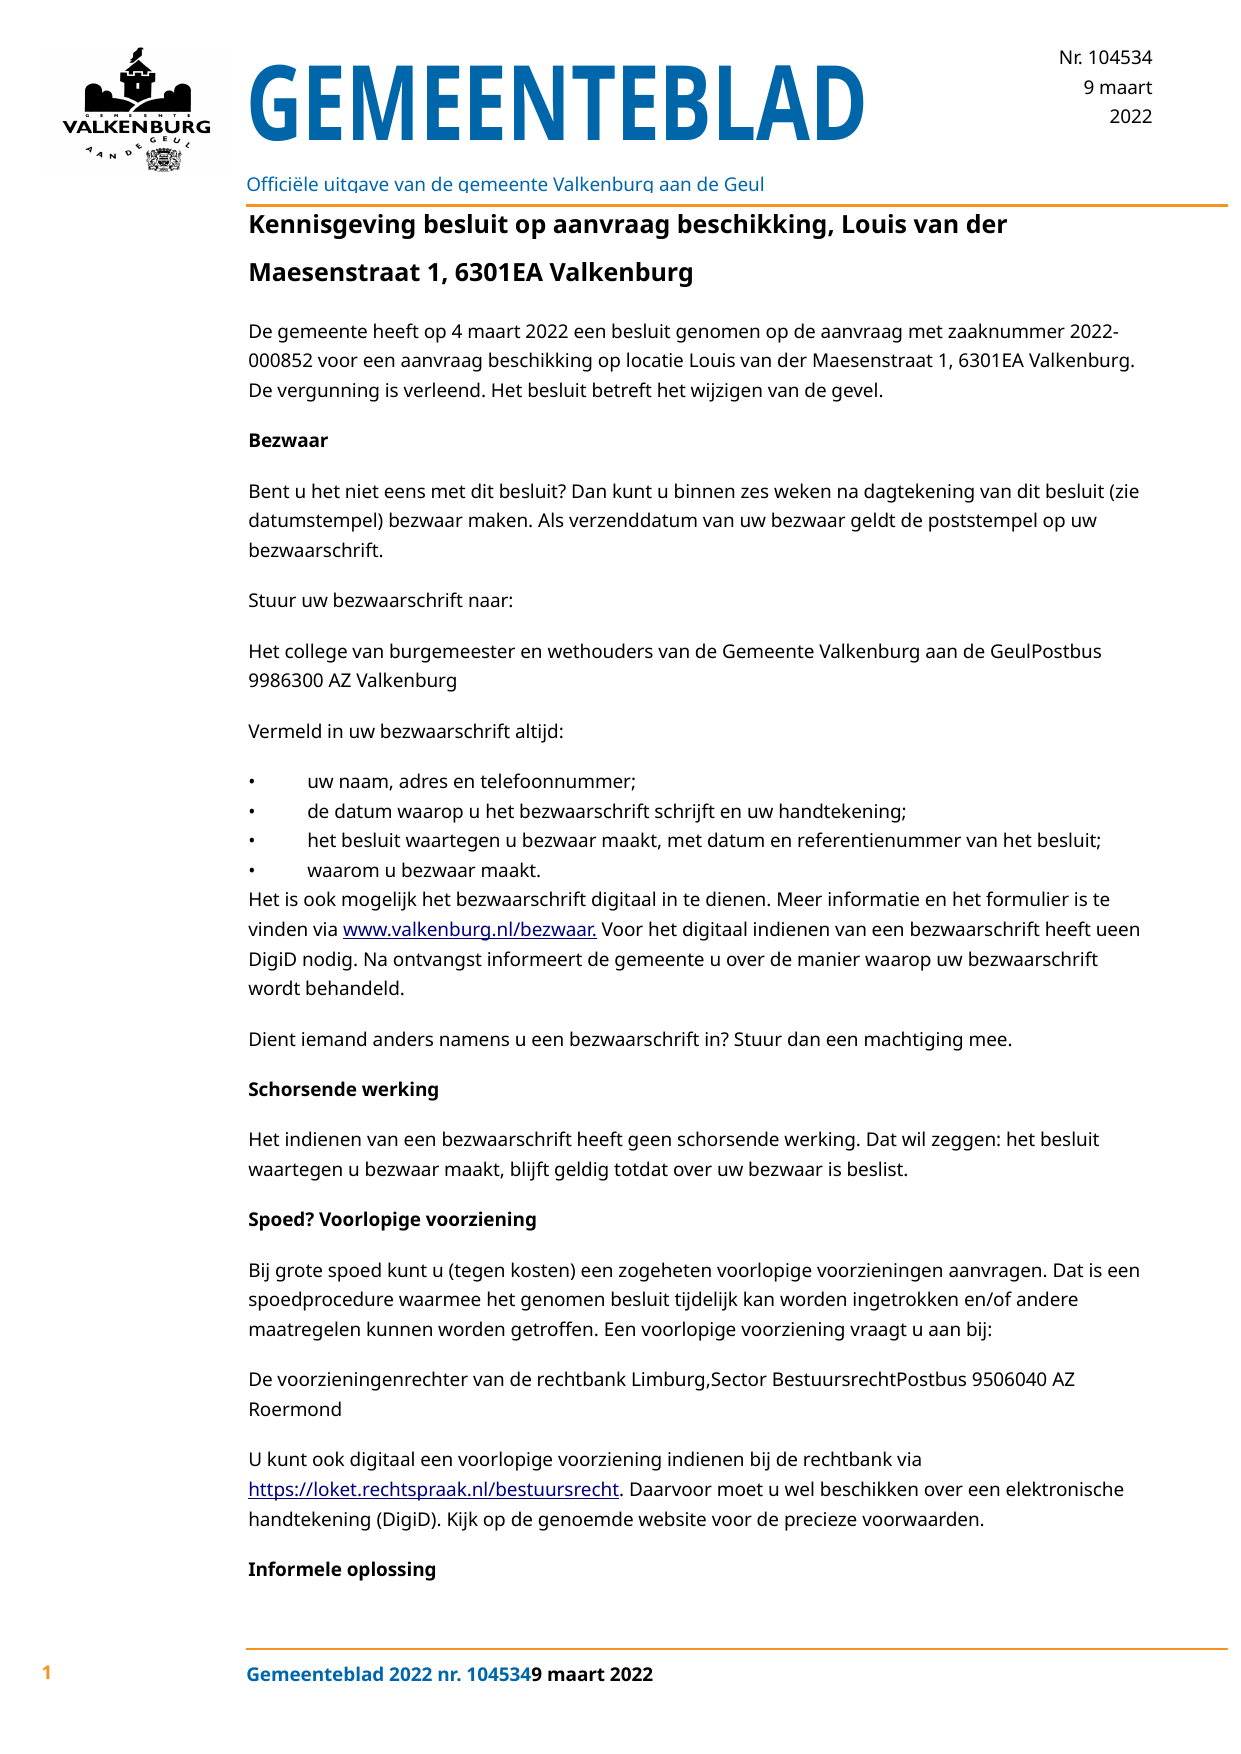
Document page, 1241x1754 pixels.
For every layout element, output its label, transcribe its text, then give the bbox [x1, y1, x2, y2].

text Informele oplossing [248, 1556, 1152, 1582]
text De gemeente heeft op 4 maart 2022 een besluit genomen op de aanvraag met zaaknummer 2022-000852 voor een aanvraag beschikking op locatie Louis van der Maesenstraat 1, 6301EA Valkenburg. De vergunning is verleend. Het besluit betreft het wijzigen van de gevel. [248, 318, 1152, 403]
text Het is ook mogelijk het bezwaarschrift digitaal in te dienen. Meer informatie en het formulier is te vinden via www.valkenburg.nl/bezwaar. Voor het digitaal indienen van een bezwaarschrift heeft ueen DigiD nodig. Na ontvangst informeert de gemeente u over de manier waarop uw bezwaarschrift wordt behandeld. [248, 887, 1152, 1001]
list de datum waarop u het bezwaarschrift schrijft en uw handtekening; [248, 798, 1152, 824]
text De voorzieningenrechter van de rechtbank Limburg,Sector BestuursrechtPostbus 9506040 AZ Roermond [248, 1367, 1152, 1422]
text Stuur uw bezwaarschrift naar: [248, 587, 1152, 613]
list het besluit waartegen u bezwaar maakt, met datum en referentienummer van het besluit; [248, 827, 1152, 853]
text Vermeld in uw bezwaarschrift altijd: [248, 718, 1152, 744]
text U kunt ook digitaal een voorlopige voorziening indienen bij de rechtbank via https://loket.rechtspraak.nl/bestuursrecht. Daarvoor moet u wel beschikken over een elektronische handtekening (DigiD). Kijk op de genoemde website voor de precieze voorwaarden. [248, 1447, 1152, 1532]
text Kennisgeving besluit op aanvraag beschikking, Louis van der Maesenstraat 1, 6301EA Valkenburg [248, 207, 1152, 288]
text Bezwaar [248, 427, 1152, 453]
list waarom u bezwaar maakt. [248, 857, 1152, 883]
list uw naam, adres en telefoonnummer; [248, 768, 1152, 794]
text Dient iemand anders namens u een bezwaarschrift in? Stuur dan een machtiging mee. [248, 1026, 1152, 1052]
text Het college van burgemeester en wethouders van de Gemeente Valkenburg aan de GeulPostbus 9986300 AZ Valkenburg [248, 638, 1152, 693]
text Bent u het niet eens met dit besluit? Dan kunt u binnen zes weken na dagtekening van dit besluit (zie datumstempel) bezwaar maken. Als verzenddatum van uw bezwaar geldt de poststempel op uw bezwaarschrift. [248, 478, 1152, 563]
text Spoed? Voorlopige voorziening [248, 1207, 1152, 1232]
picture [41, 47, 231, 172]
text Schorsende werking [248, 1076, 1152, 1102]
text Het indienen van een bezwaarschrift heeft geen schorsende werking. Dat wil zeggen: het besluit waartegen u bezwaar maakt, blijft geldig totdat over uw bezwaar is beslist. [248, 1127, 1152, 1182]
text Bij grote spoed kunt u (tegen kosten) een zogeheten voorlopige voorzieningen aanvragen. Dat is een spoedprocedure waarmee het genomen besluit tijdelijk kan worden ingetrokken en/of andere maatregelen kunnen worden getroffen. Een voorlopige voorziening vraagt u aan bij: [248, 1257, 1152, 1342]
